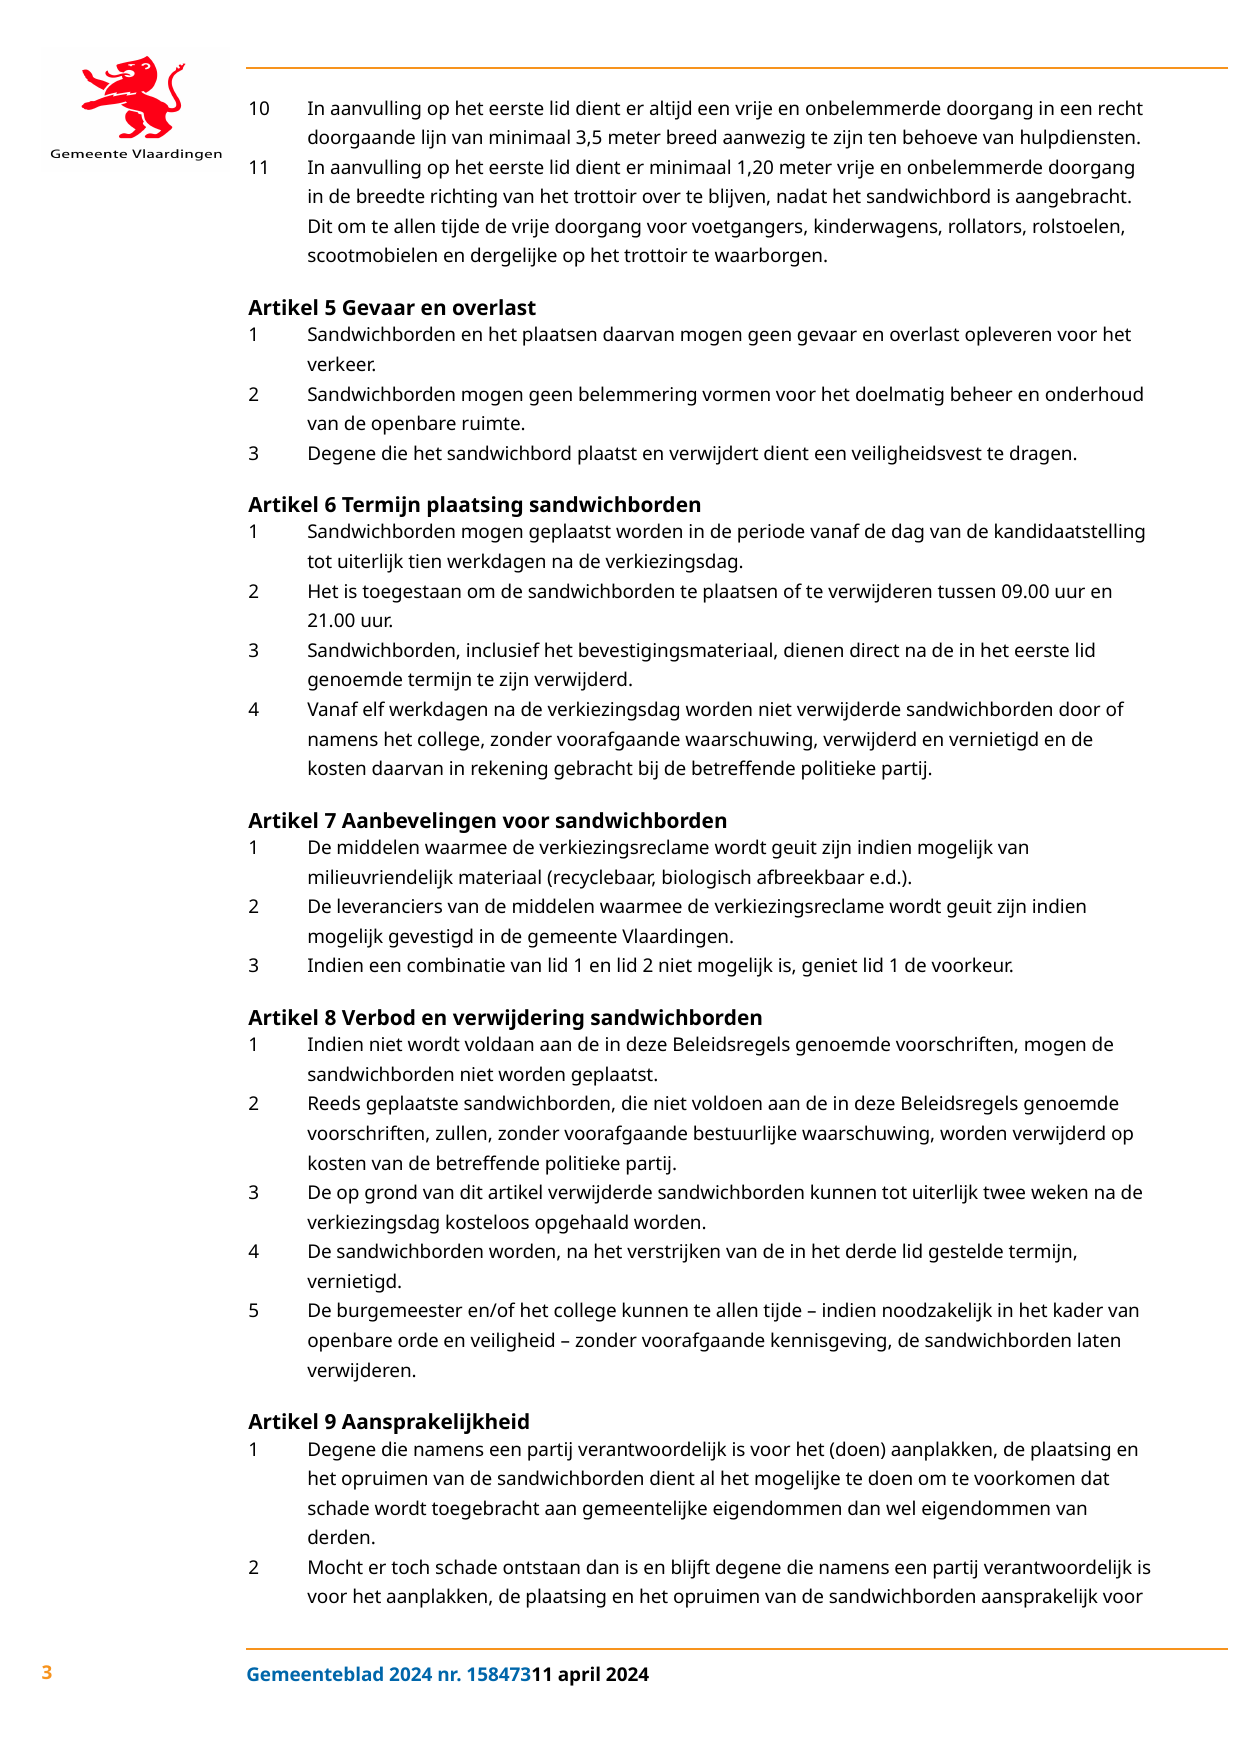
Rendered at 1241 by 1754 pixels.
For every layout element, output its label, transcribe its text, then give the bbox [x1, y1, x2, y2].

list Sandwichborden en het plaatsen daarvan mogen geen gevaar en overlast opleveren voor het verkeer. [248, 322, 1152, 377]
text Artikel 8 Verbod en verwijdering sandwichborden [248, 1003, 1152, 1031]
list Vanaf elf werkdagen na de verkiezingsdag worden niet verwijderde sandwichborden door of namens het college, zonder voorafgaande waarschuwing, verwijderd en vernietigd en de kosten daarvan in rekening gebracht bij de betreffende politieke partij. [248, 696, 1152, 781]
list In aanvulling op het eerste lid dient er minimaal 1,20 meter vrije en onbelemmerde doorgang in de breedte richting van het trottoir over te blijven, nadat het sandwichbord is aangebracht. Dit om te allen tijde de vrije doorgang voor voetgangers, kinderwagens, rollators, rolstoelen, scootmobielen en dergelijke op het trottoir te waarborgen. [248, 154, 1152, 268]
list Mocht er toch schade ontstaan dan is en blijft degene die namens een partij verantwoordelijk is voor het aanplakken, de plaatsing en het opruimen van de sandwichborden aansprakelijk voor [248, 1554, 1152, 1609]
list De burgemeester en/of het college kunnen te allen tijde – indien noodzakelijk in het kader van openbare orde en veiligheid – zonder voorafgaande kennisgeving, de sandwichborden laten verwijderen. [248, 1298, 1152, 1383]
list De leveranciers van de middelen waarmee de verkiezingsreclame wordt geuit zijn indien mogelijk gevestigd in de gemeente Vlaardingen. [248, 893, 1152, 949]
list De op grond van dit artikel verwijderde sandwichborden kunnen tot uiterlijk twee weken na de verkiezingsdag kosteloos opgehaald worden. [248, 1179, 1152, 1235]
list Het is toegestaan om de sandwichborden te plaatsen of te verwijderen tussen 09.00 uur en 21.00 uur. [248, 578, 1152, 633]
list Degene die namens een partij verantwoordelijk is voor het (doen) aanplakken, de plaatsing en het opruimen van de sandwichborden dient al het mogelijke te doen om te voorkomen dat schade wordt toegebracht aan gemeentelijke eigendommen dan wel eigendommen van derden. [248, 1436, 1152, 1550]
text Artikel 7 Aanbevelingen voor sandwichborden [248, 806, 1152, 834]
list Sandwichborden, inclusief het bevestigingsmateriaal, dienen direct na de in het eerste lid genoemde termijn te zijn verwijderd. [248, 637, 1152, 692]
list Sandwichborden mogen geplaatst worden in de periode vanaf de dag van de kandidaatstelling tot uiterlijk tien werkdagen na de verkiezingsdag. [248, 519, 1152, 574]
list In aanvulling op het eerste lid dient er altijd een vrije en onbelemmerde doorgang in een recht doorgaande lijn van minimaal 3,5 meter breed aanwezig te zijn ten behoeve van hulpdiensten. [248, 95, 1152, 150]
list Reeds geplaatste sandwichborden, die niet voldoen aan de in deze Beleidsregels genoemde voorschriften, zullen, zonder voorafgaande bestuurlijke waarschuwing, worden verwijderd op kosten van de betreffende politieke partij. [248, 1091, 1152, 1176]
text Artikel 9 Aansprakelijkheid [248, 1407, 1152, 1436]
text Artikel 5 Gevaar en overlast [248, 293, 1152, 322]
list De middelen waarmee de verkiezingsreclame wordt geuit zijn indien mogelijk van milieuvriendelijk materiaal (recyclebaar, biologisch afbreekbaar e.d.). [248, 834, 1152, 889]
list De sandwichborden worden, na het verstrijken van de in het derde lid gestelde termijn, vernietigd. [248, 1238, 1152, 1294]
list Indien een combinatie van lid 1 en lid 2 niet mogelijk is, geniet lid 1 de voorkeur. [248, 953, 1152, 978]
picture [41, 47, 231, 172]
text Artikel 6 Termijn plaatsing sandwichborden [248, 490, 1152, 519]
list Sandwichborden mogen geen belemmering vormen voor het doelmatig beheer en onderhoud van de openbare ruimte. [248, 381, 1152, 436]
list Indien niet wordt voldaan aan de in deze Beleidsregels genoemde voorschriften, mogen de sandwichborden niet worden geplaatst. [248, 1031, 1152, 1087]
list Degene die het sandwichbord plaatst en verwijdert dient een veiligheidsvest te dragen. [248, 440, 1152, 466]
